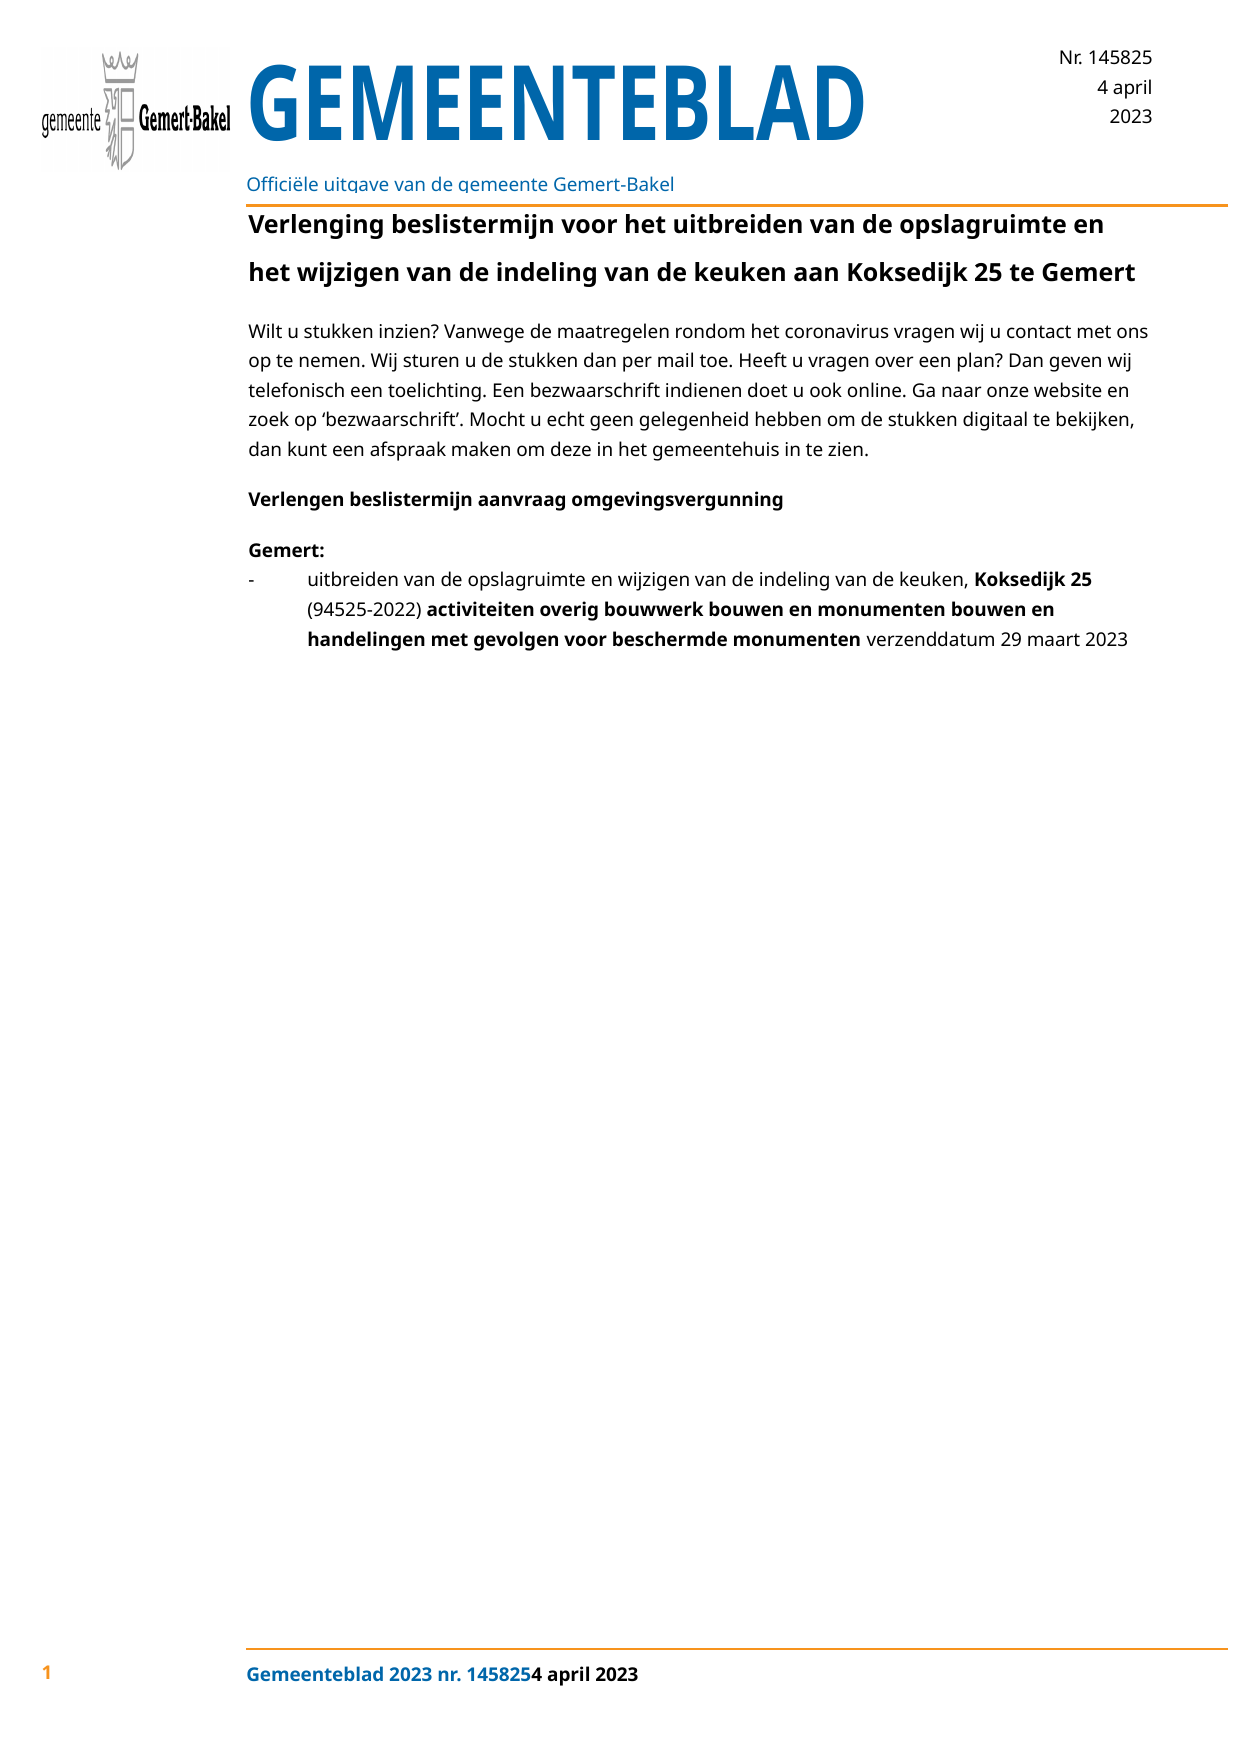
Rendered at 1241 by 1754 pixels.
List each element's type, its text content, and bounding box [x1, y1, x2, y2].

text Wilt u stukken inzien? Vanwege de maatregelen rondom het coronavirus vragen wij u contact met ons op te nemen. Wij sturen u de stukken dan per mail toe. Heeft u vragen over een plan? Dan geven wij telefonisch een toelichting. Een bezwaarschrift indienen doet u ook online. Ga naar onze website en zoek op ‘bezwaarschrift’. Mocht u echt geen gelegenheid hebben om de stukken digitaal te bekijken, dan kunt een afspraak maken om deze in het gemeentehuis in te zien. [248, 318, 1152, 462]
text Verlengen beslistermijn aanvraag omgevingsvergunning [248, 487, 1152, 512]
list uitbreiden van de opslagruimte en wijzigen van de indeling van de keuken, Koksedijk 25 (94525-2022) activiteiten overig bouwwerk bouwen en monumenten bouwen en handelingen met gevolgen voor beschermde monumenten verzenddatum 29 maart 2023 [248, 567, 1152, 652]
text Verlenging beslistermijn voor het uitbreiden van de opslagruimte en het wijzigen van de indeling van de keuken aan Koksedijk 25 te Gemert [248, 207, 1152, 288]
text Gemert: [248, 537, 1152, 563]
picture [41, 47, 231, 172]
